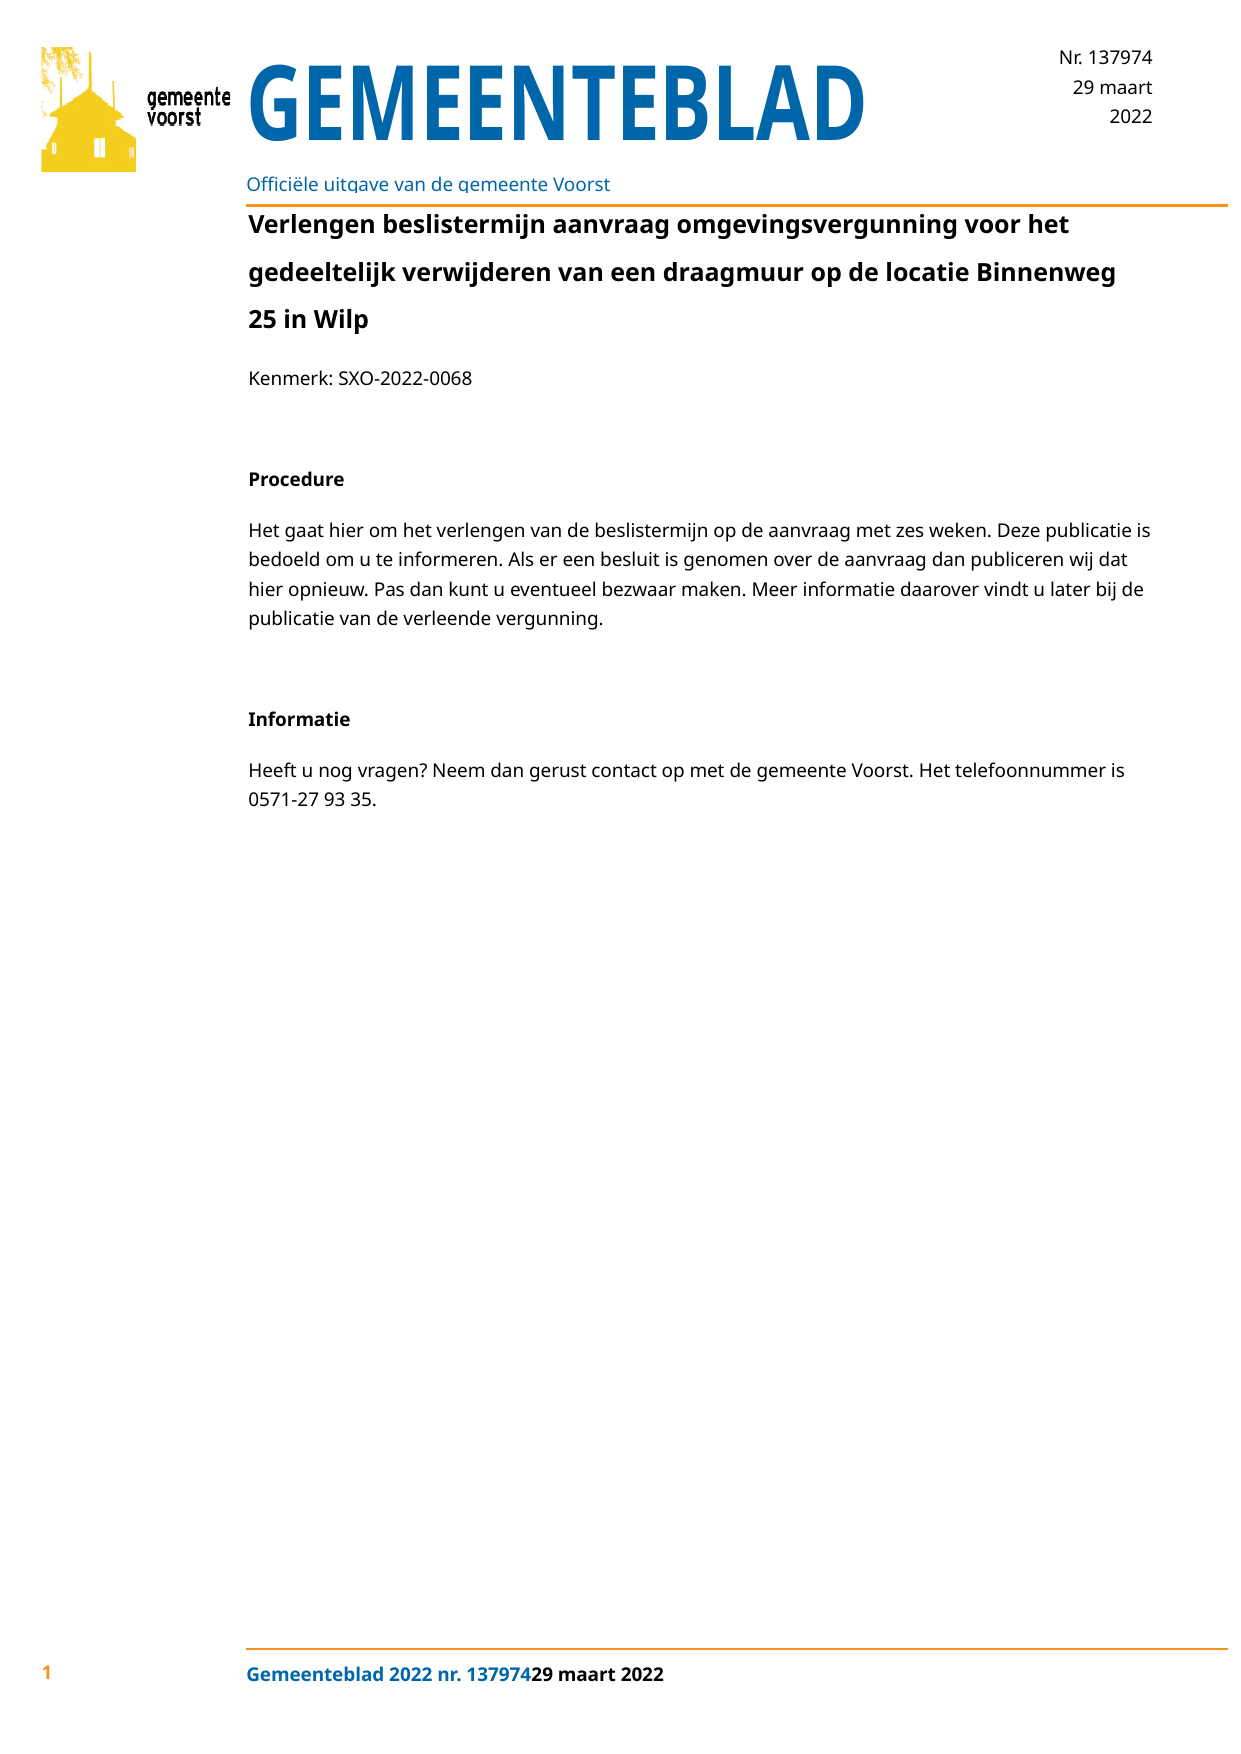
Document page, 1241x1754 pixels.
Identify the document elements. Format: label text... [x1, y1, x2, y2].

picture [41, 47, 231, 172]
text Het gaat hier om het verlengen van de beslistermijn op de aanvraag met zes weken. Deze publicatie is bedoeld om u te informeren. Als er een besluit is genomen over de aanvraag dan publiceren wij dat hier opnieuw. Pas dan kunt u eventueel bezwaar maken. Meer informatie daarover vindt u later bij de publicatie van de verleende vergunning. [248, 517, 1152, 631]
text Kenmerk: SXO-2022-0068 [248, 366, 1152, 391]
text Informatie [248, 706, 1152, 732]
text Verlengen beslistermijn aanvraag omgevingsvergunning voor het gedeeltelijk verwijderen van een draagmuur op de locatie Binnenweg 25 in Wilp [248, 207, 1152, 336]
text Heeft u nog vragen? Neem dan gerust contact op met de gemeente Voorst. Het telefoonnummer is 0571-27 93 35. [248, 757, 1152, 812]
text Procedure [248, 466, 1152, 492]
